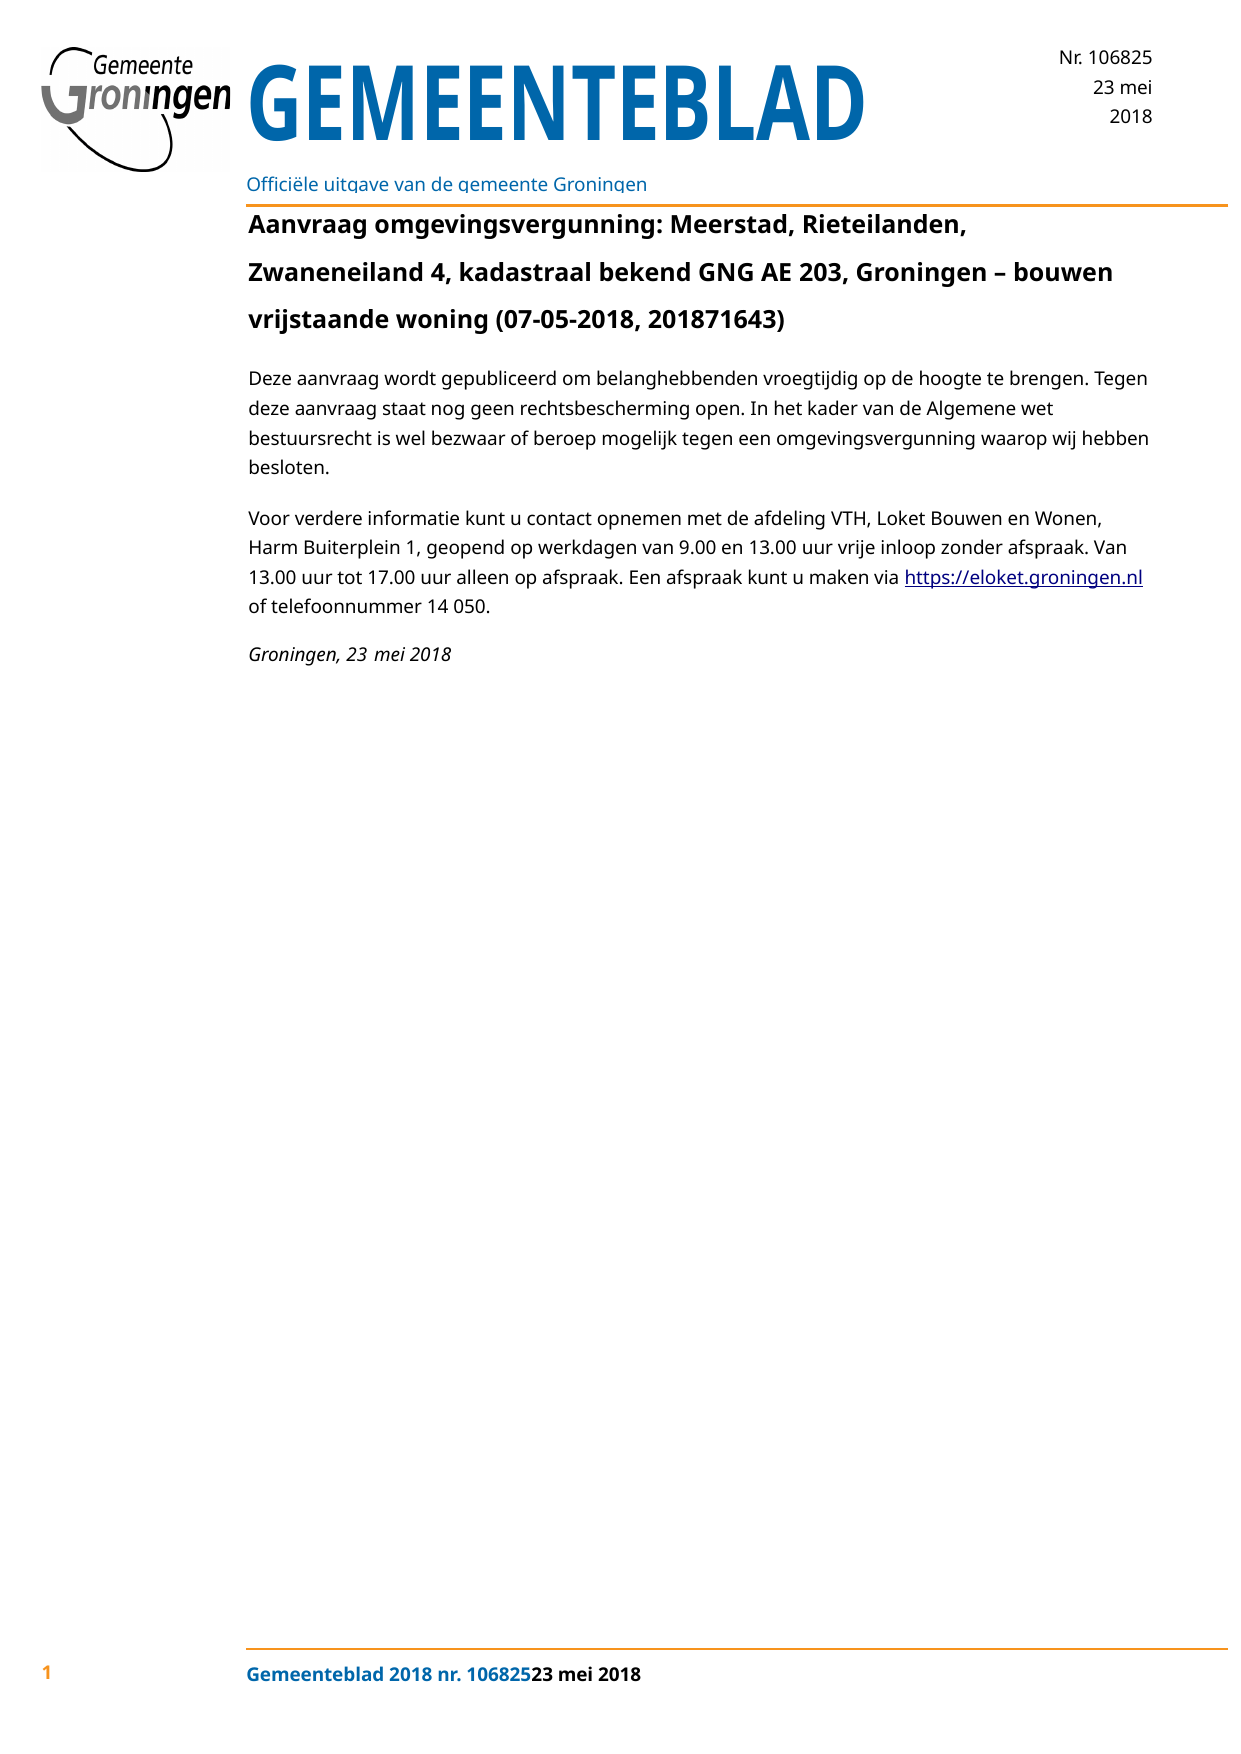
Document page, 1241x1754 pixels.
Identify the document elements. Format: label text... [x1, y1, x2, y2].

text Voor verdere informatie kunt u contact opnemen met de afdeling VTH, Loket Bouwen en Wonen, Harm Buiterplein 1, geopend op werkdagen van 9.00 en 13.00 uur vrije inloop zonder afspraak. Van 13.00 uur tot 17.00 uur alleen op afspraak. Een afspraak kunt u maken via https://eloket.groningen.nl of telefoonnummer 14 050. [248, 505, 1152, 619]
picture [41, 47, 231, 172]
text Aanvraag omgevingsvergunning: Meerstad, Rieteilanden, Zwaneneiland 4, kadastraal bekend GNG AE 203, Groningen – bouwen vrijstaande woning (07-05-2018, 201871643) [248, 207, 1152, 336]
text Groningen, 23 mei 2018 [248, 641, 1152, 667]
text Deze aanvraag wordt gepubliceerd om belanghebbenden vroegtijdig op de hoogte te brengen. Tegen deze aanvraag staat nog geen rechtsbescherming open. In het kader van de Algemene wet bestuursrecht is wel bezwaar of beroep mogelijk tegen een omgevingsvergunning waarop wij hebben besloten. [248, 366, 1152, 480]
